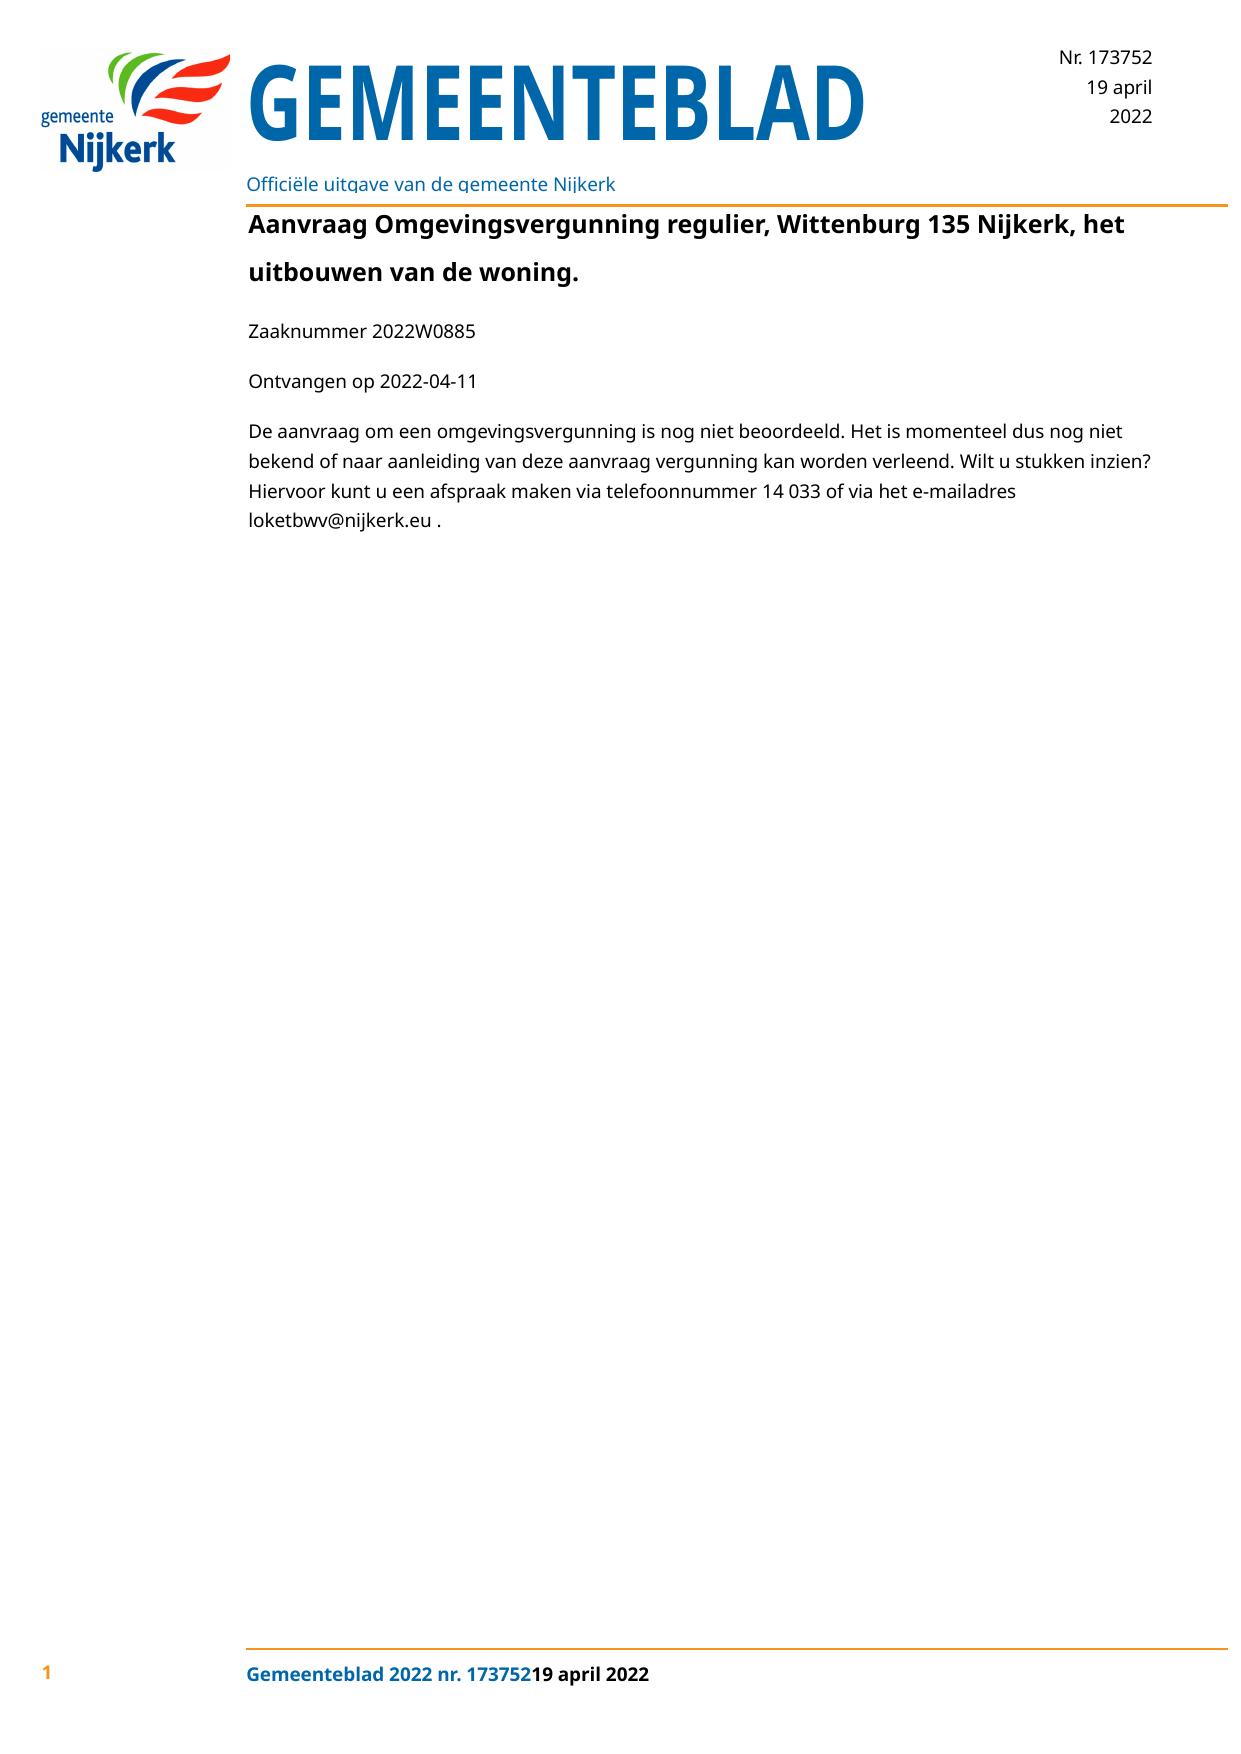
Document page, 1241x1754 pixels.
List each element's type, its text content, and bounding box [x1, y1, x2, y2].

text De aanvraag om een omgevingsvergunning is nog niet beoordeeld. Het is momenteel dus nog niet bekend of naar aanleiding van deze aanvraag vergunning kan worden verleend. Wilt u stukken inzien? Hiervoor kunt u een afspraak maken via telefoonnummer 14 033 of via het e-mailadres loketbwv@nijkerk.eu . [248, 419, 1152, 533]
text Zaaknummer 2022W0885 [248, 318, 1152, 344]
text Aanvraag Omgevingsvergunning regulier, Wittenburg 135 Nijkerk, het uitbouwen van de woning. [248, 207, 1152, 288]
picture [41, 47, 231, 172]
text Ontvangen op 2022-04-11 [248, 368, 1152, 394]
